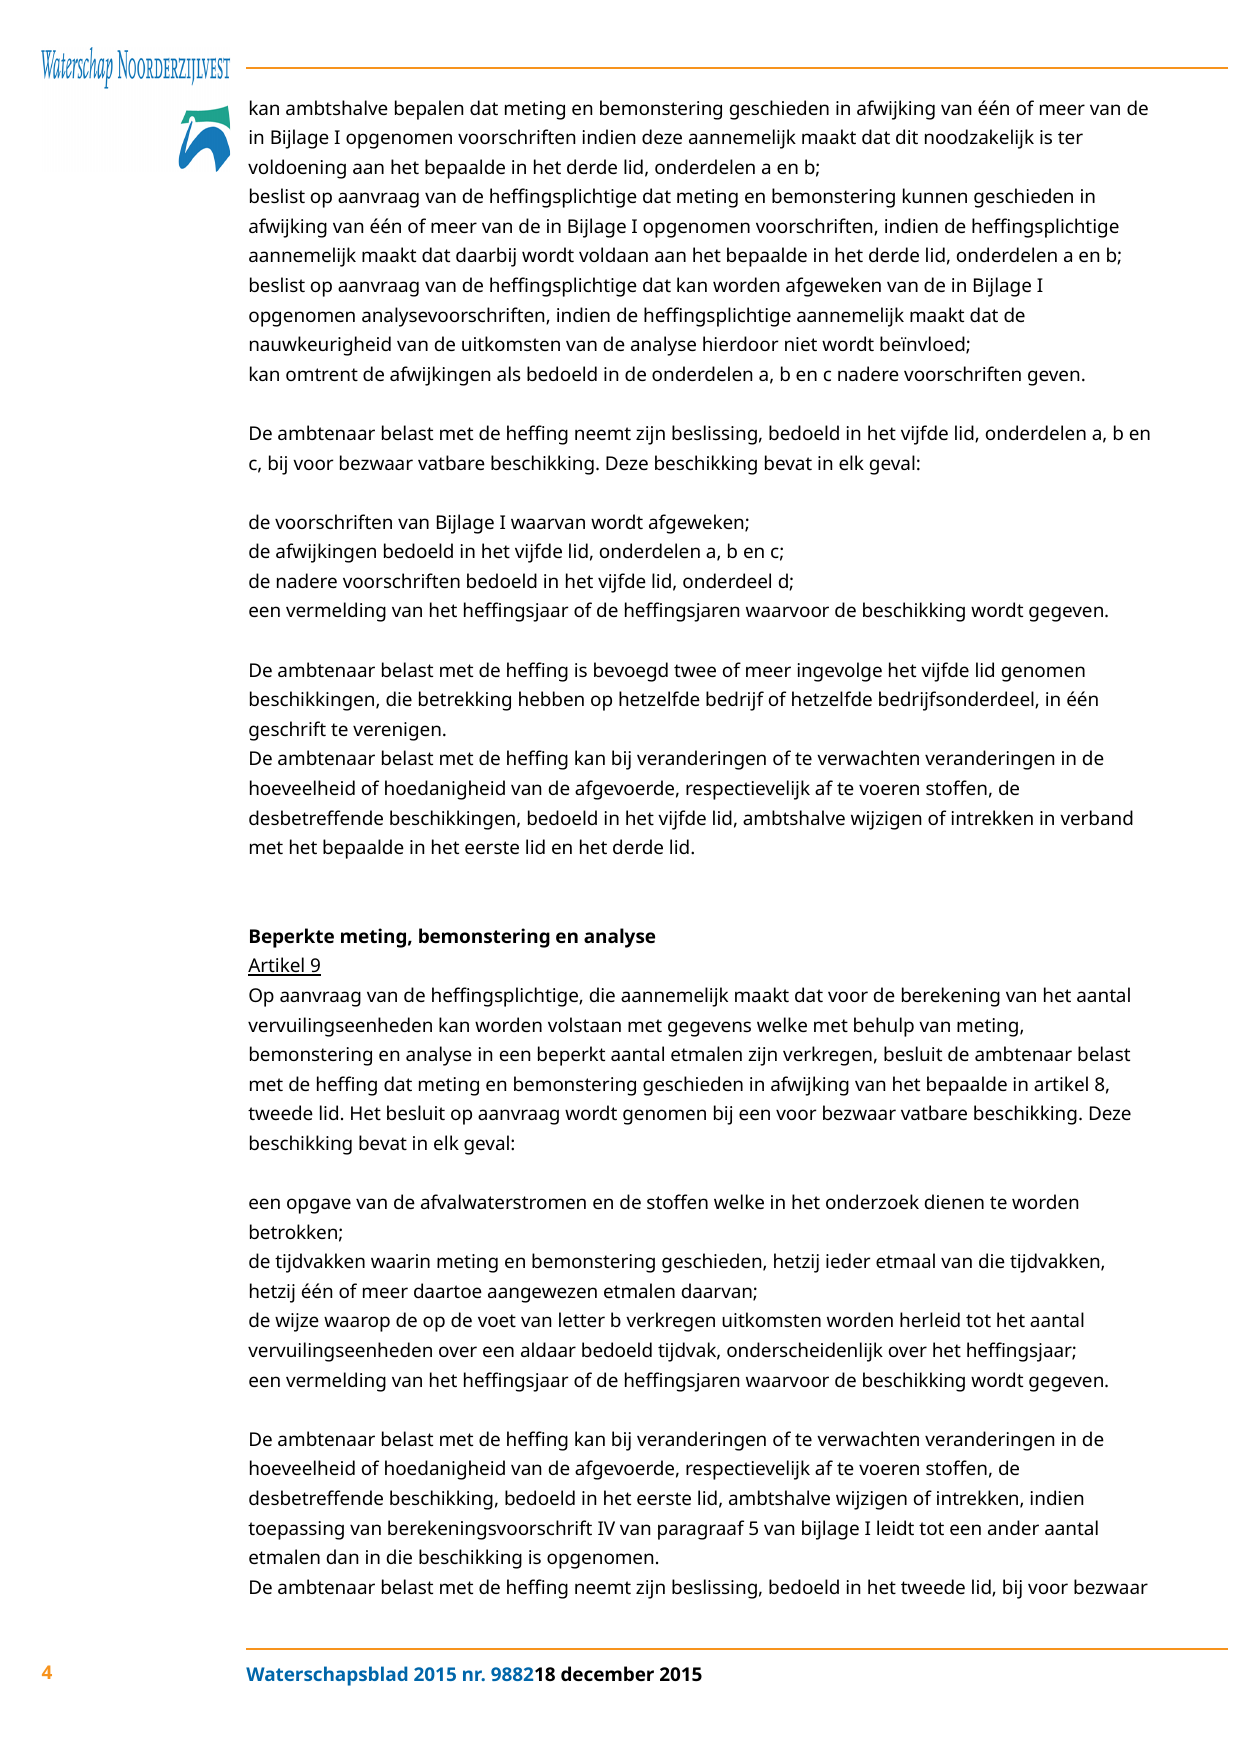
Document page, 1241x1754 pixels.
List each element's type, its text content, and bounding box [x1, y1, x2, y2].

text beslist op aanvraag van de heffingsplichtige dat meting en bemonstering kunnen geschieden in afwijking van één of meer van de in Bijlage I opgenomen voorschriften, indien de heffingsplichtige aannemelijk maakt dat daarbij wordt voldaan aan het bepaalde in het derde lid, onderdelen a en b; [248, 183, 1152, 268]
picture [41, 47, 231, 172]
text kan ambtshalve bepalen dat meting en bemonstering geschieden in afwijking van één of meer van de in Bijlage I opgenomen voorschriften indien deze aannemelijk maakt dat dit noodzakelijk is ter voldoening aan het bepaalde in het derde lid, onderdelen a en b; [248, 95, 1152, 180]
text De ambtenaar belast met de heffing neemt zijn beslissing, bedoeld in het tweede lid, bij voor bezwaar [248, 1574, 1152, 1600]
text kan omtrent de afwijkingen als bedoeld in de onderdelen a, b en c nadere voorschriften geven. [248, 361, 1152, 387]
text Beperkte meting, bemonstering en analyse [248, 923, 1152, 949]
text de tijdvakken waarin meting en bemonstering geschieden, hetzij ieder etmaal van die tijdvakken, hetzij één of meer daartoe aangewezen etmalen daarvan; [248, 1248, 1152, 1304]
text een vermelding van het heffingsjaar of de heffingsjaren waarvoor de beschikking wordt gegeven. [248, 1367, 1152, 1393]
text De ambtenaar belast met de heffing neemt zijn beslissing, bedoeld in het vijfde lid, onderdelen a, b en c, bij voor bezwaar vatbare beschikking. Deze beschikking bevat in elk geval: [248, 420, 1152, 476]
text Op aanvraag van de heffingsplichtige, die aannemelijk maakt dat voor de berekening van het aantal vervuilingseenheden kan worden volstaan met gegevens welke met behulp van meting, bemonstering en analyse in een beperkt aantal etmalen zijn verkregen, besluit de ambtenaar belast met de heffing dat meting en bemonstering geschieden in afwijking van het bepaalde in artikel 8, tweede lid. Het besluit op aanvraag wordt genomen bij een voor bezwaar vatbare beschikking. Deze beschikking bevat in elk geval: [248, 982, 1152, 1156]
text de voorschriften van Bijlage I waarvan wordt afgeweken; [248, 509, 1152, 535]
text De ambtenaar belast met de heffing kan bij veranderingen of te verwachten veranderingen in de hoeveelheid of hoedanigheid van de afgevoerde, respectievelijk af te voeren stoffen, de desbetreffende beschikkingen, bedoeld in het vijfde lid, ambtshalve wijzigen of intrekken in verband met het bepaalde in het eerste lid en het derde lid. [248, 746, 1152, 860]
text de afwijkingen bedoeld in het vijfde lid, onderdelen a, b en c; [248, 538, 1152, 564]
text Artikel 9 [248, 953, 1152, 978]
text de wijze waarop de op de voet van letter b verkregen uitkomsten worden herleid tot het aantal vervuilingseenheden over een aldaar bedoeld tijdvak, onderscheidenlijk over het heffingsjaar; [248, 1308, 1152, 1363]
text de nadere voorschriften bedoeld in het vijfde lid, onderdeel d; [248, 568, 1152, 594]
text De ambtenaar belast met de heffing is bevoegd twee of meer ingevolge het vijfde lid genomen beschikkingen, die betrekking hebben op hetzelfde bedrijf of hetzelfde bedrijfsonderdeel, in één geschrift te verenigen. [248, 657, 1152, 742]
text De ambtenaar belast met de heffing kan bij veranderingen of te verwachten veranderingen in de hoeveelheid of hoedanigheid van de afgevoerde, respectievelijk af te voeren stoffen, de desbetreffende beschikking, bedoeld in het eerste lid, ambtshalve wijzigen of intrekken, indien toepassing van berekeningsvoorschrift IV van paragraaf 5 van bijlage I leidt tot een ander aantal etmalen dan in die beschikking is opgenomen. [248, 1426, 1152, 1570]
text een opgave van de afvalwaterstromen en de stoffen welke in het onderzoek dienen te worden betrokken; [248, 1189, 1152, 1245]
text een vermelding van het heffingsjaar of de heffingsjaren waarvoor de beschikking wordt gegeven. [248, 598, 1152, 623]
text beslist op aanvraag van de heffingsplichtige dat kan worden afgeweken van de in Bijlage I opgenomen analysevoorschriften, indien de heffingsplichtige aannemelijk maakt dat de nauwkeurigheid van de uitkomsten van de analyse hierdoor niet wordt beïnvloed; [248, 272, 1152, 357]
